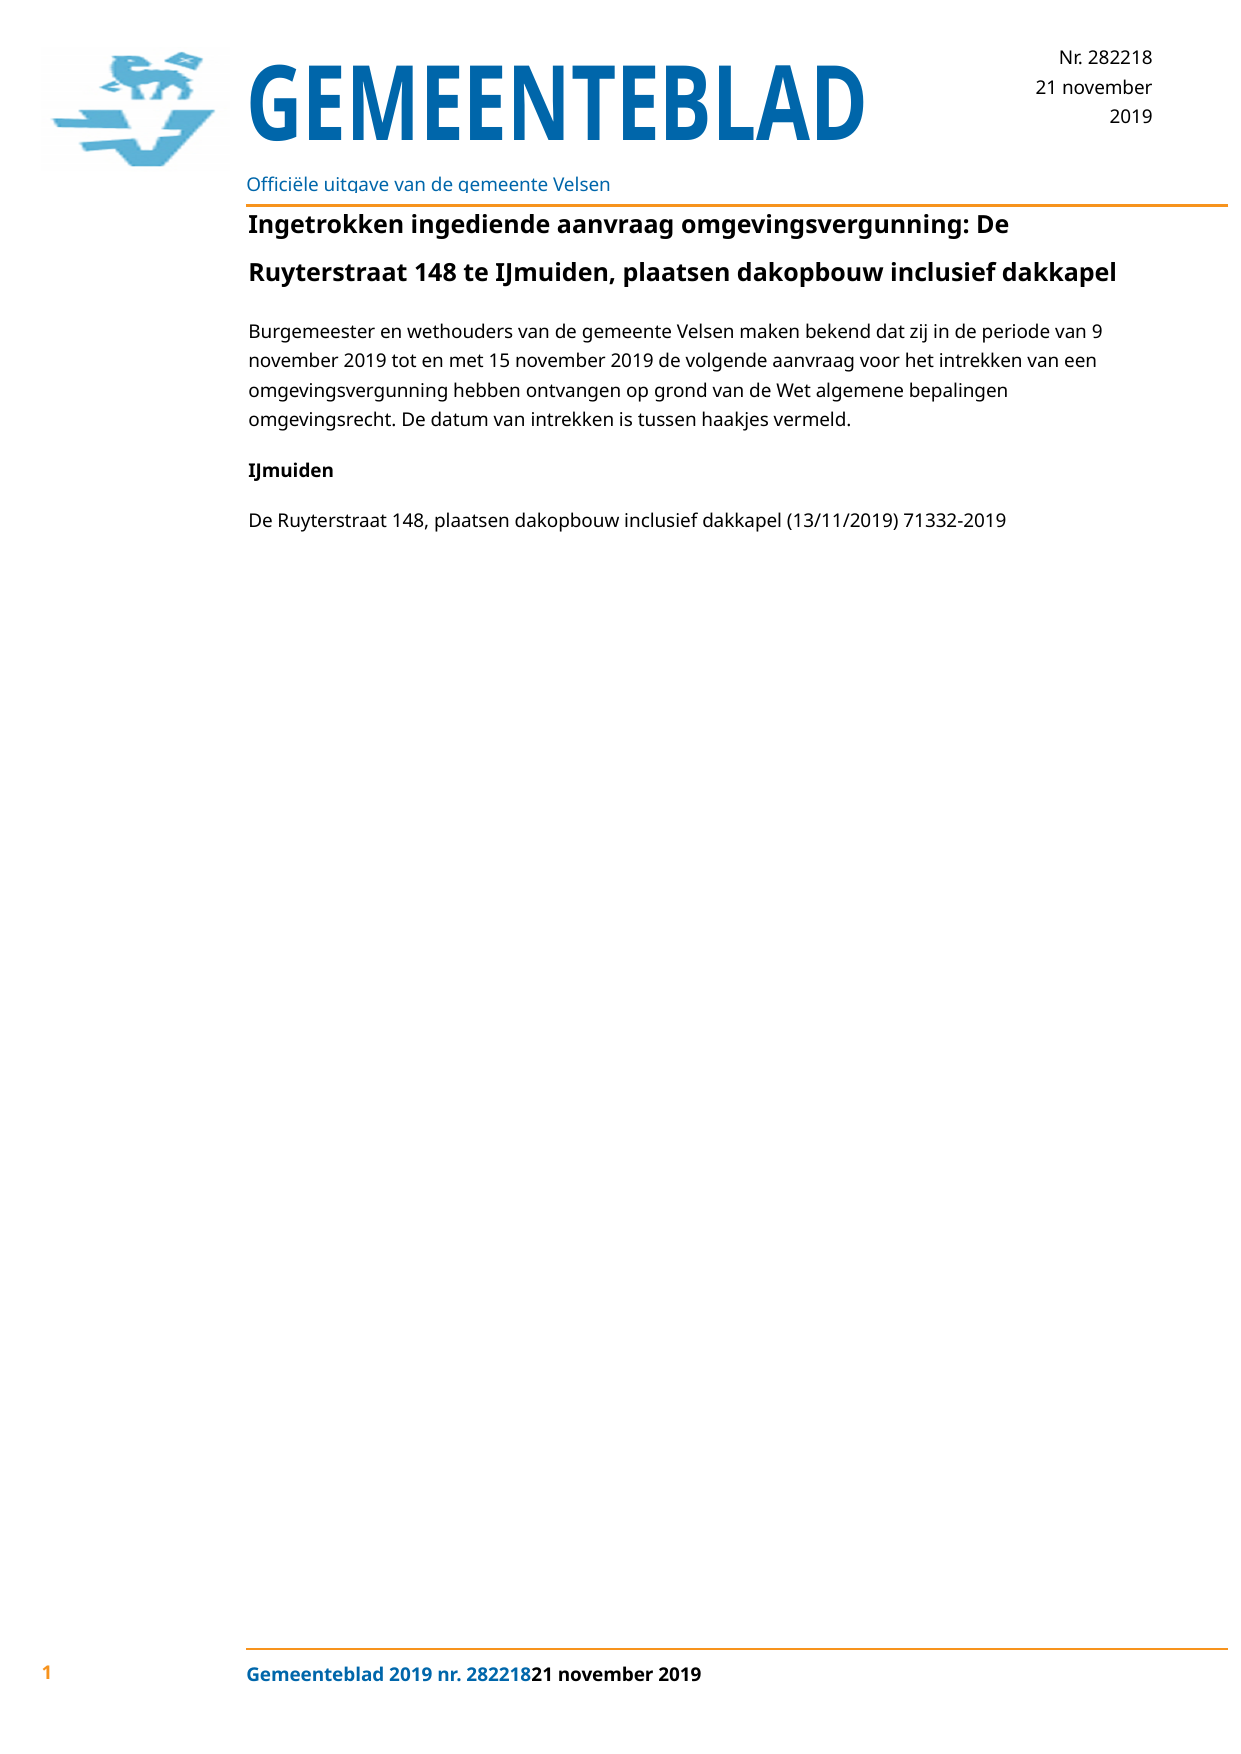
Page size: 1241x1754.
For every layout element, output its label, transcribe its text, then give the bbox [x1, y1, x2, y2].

text IJmuiden [248, 457, 1152, 483]
text Burgemeester en wethouders van de gemeente Velsen maken bekend dat zij in de periode van 9 november 2019 tot en met 15 november 2019 de volgende aanvraag voor het intrekken van een omgevingsvergunning hebben ontvangen op grond van de Wet algemene bepalingen omgevingsrecht. De datum van intrekken is tussen haakjes vermeld. [248, 318, 1152, 432]
picture [41, 47, 231, 172]
text De Ruyterstraat 148, plaatsen dakopbouw inclusief dakkapel (13/11/2019) 71332-2019 [248, 507, 1152, 533]
text Ingetrokken ingediende aanvraag omgevingsvergunning: De Ruyterstraat 148 te IJmuiden, plaatsen dakopbouw inclusief dakkapel [248, 207, 1152, 288]
